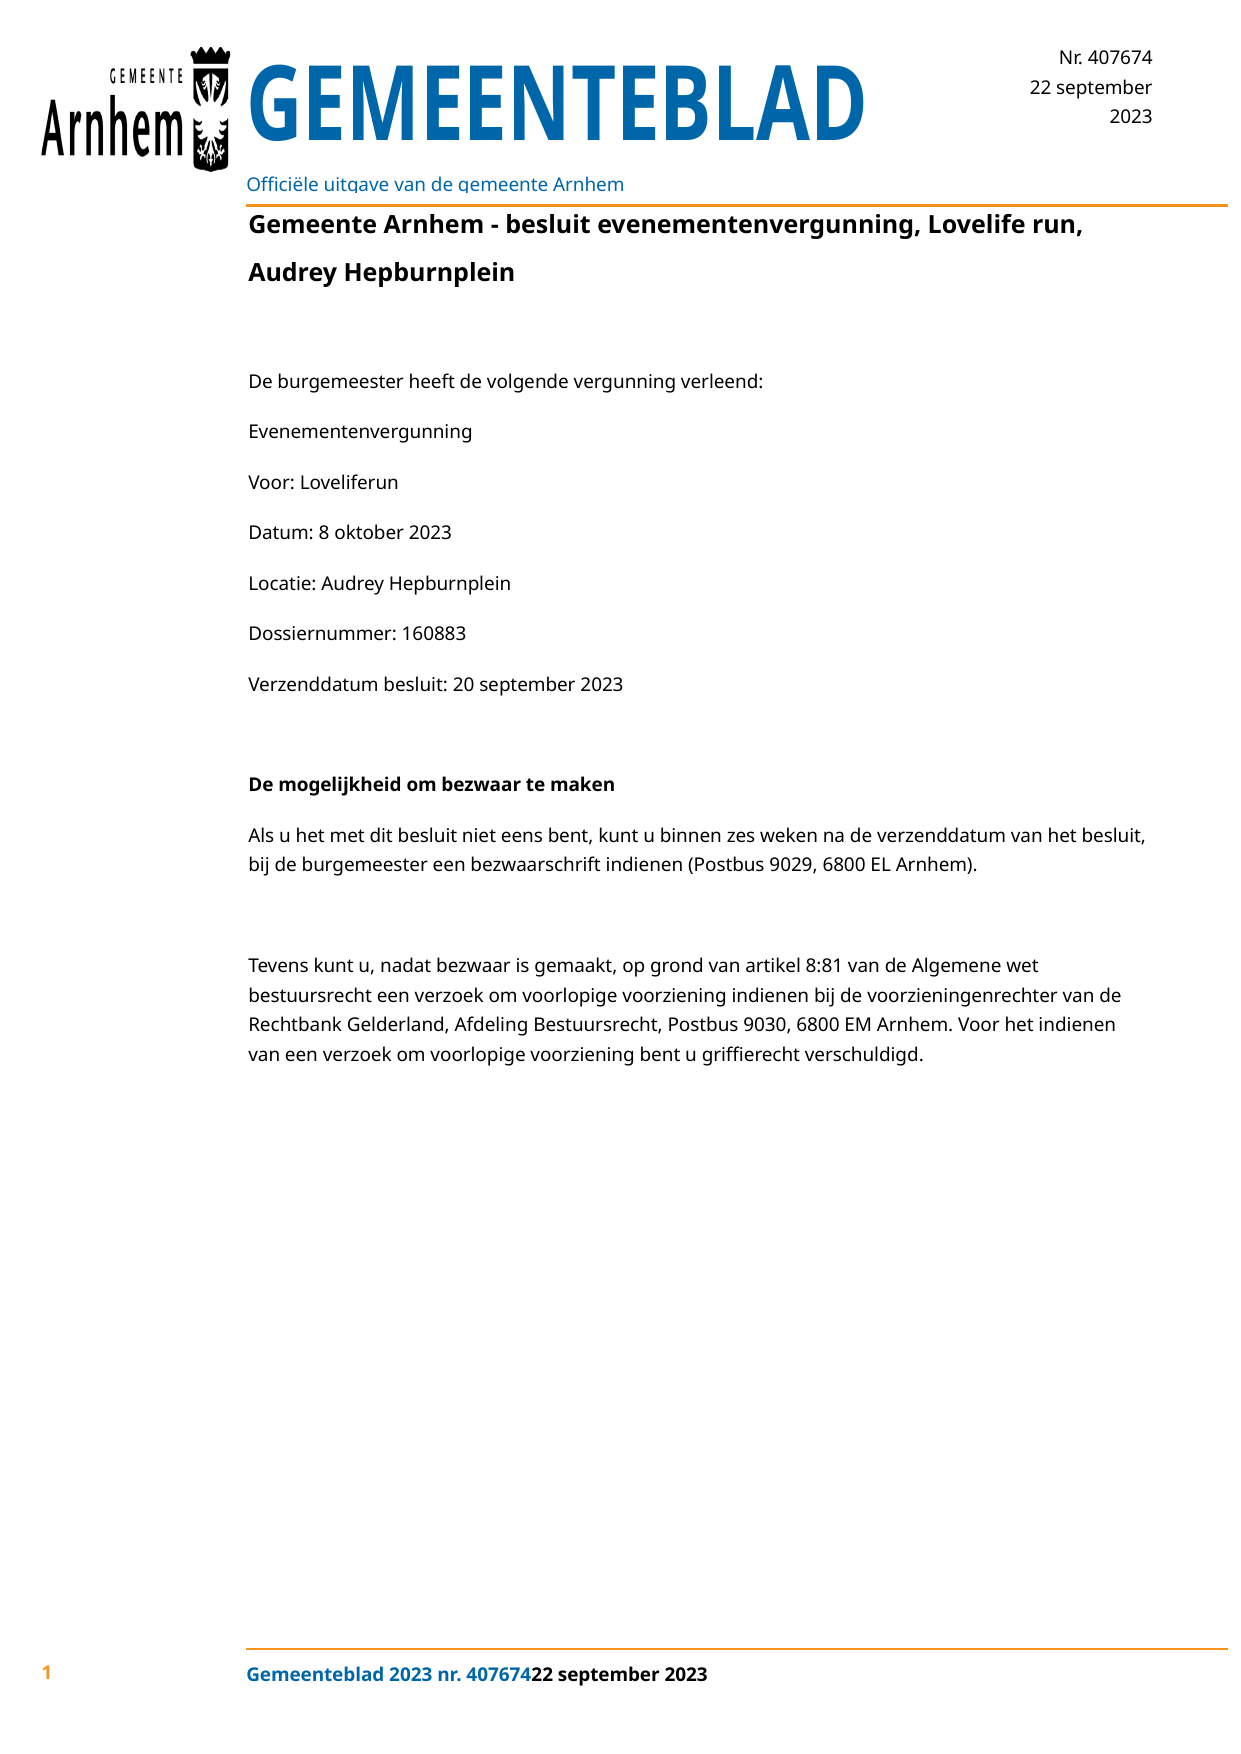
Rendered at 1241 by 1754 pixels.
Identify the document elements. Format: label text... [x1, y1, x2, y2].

text De burgemeester heeft de volgende vergunning verleend: [248, 368, 1152, 394]
text Tevens kunt u, nadat bezwaar is gemaakt, op grond van artikel 8:81 van de Algemene wet bestuursrecht een verzoek om voorlopige voorziening indienen bij de voorzieningenrechter van de Rechtbank Gelderland, Afdeling Bestuursrecht, Postbus 9030, 6800 EM Arnhem. Voor het indienen van een verzoek om voorlopige voorziening bent u griffierecht verschuldigd. [248, 952, 1152, 1067]
text Als u het met dit besluit niet eens bent, kunt u binnen zes weken na de verzenddatum van het besluit, bij de burgemeester een bezwaarschrift indienen (Postbus 9029, 6800 EL Arnhem). [248, 822, 1152, 877]
text Locatie: Audrey Hepburnplein [248, 570, 1152, 596]
picture [41, 47, 231, 172]
text Dossiernummer: 160883 [248, 620, 1152, 646]
text Voor: Loveliferun [248, 469, 1152, 495]
text Gemeente Arnhem - besluit evenementenvergunning, Lovelife run, Audrey Hepburnplein [248, 207, 1152, 288]
text Datum: 8 oktober 2023 [248, 519, 1152, 545]
text Verzenddatum besluit: 20 september 2023 [248, 671, 1152, 697]
text Evenementenvergunning [248, 419, 1152, 444]
text De mogelijkheid om bezwaar te maken [248, 772, 1152, 797]
